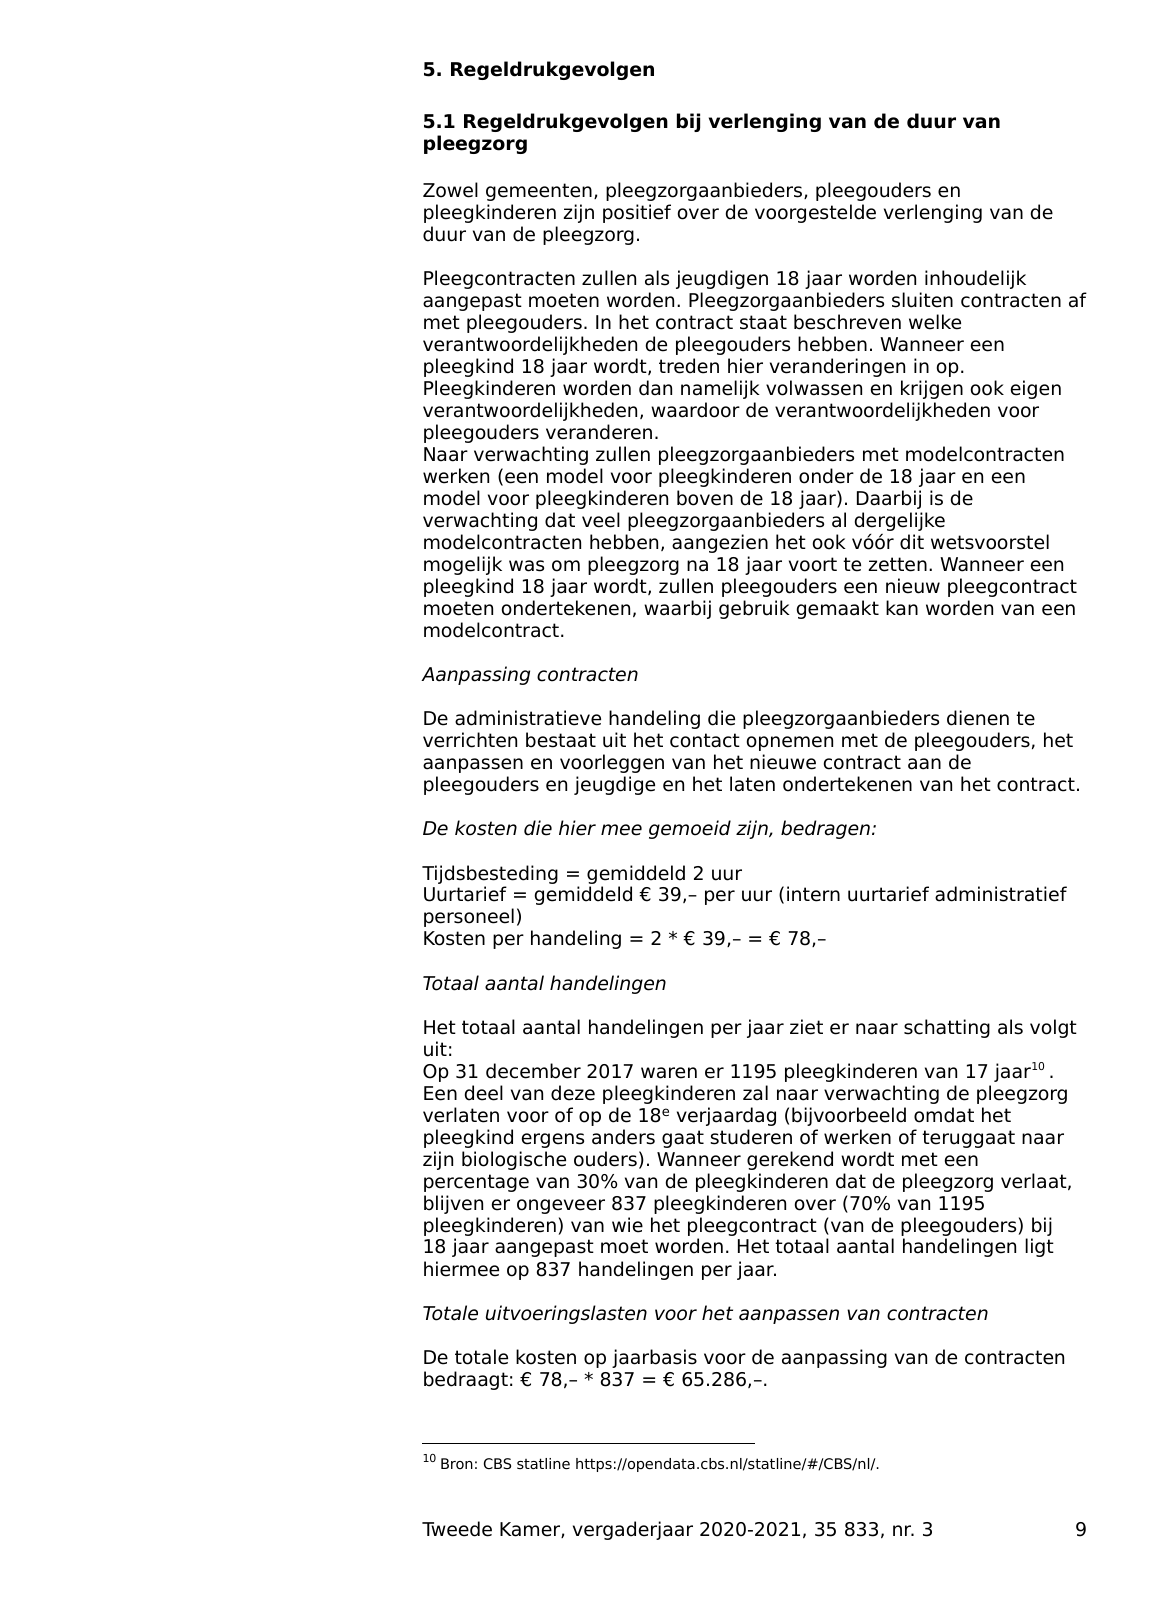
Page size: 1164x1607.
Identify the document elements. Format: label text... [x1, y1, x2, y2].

subtitle Aanpassing contracten [422, 664, 1087, 686]
text Uurtarief = gemiddeld € 39,– per uur (intern uurtarief administratief personeel) [422, 884, 1087, 928]
text De administratieve handeling die pleegzorgaanbieders dienen te verrichten bestaat uit het contact opnemen met de pleegouders, het aanpassen en voorleggen van het nieuwe contract aan de pleegouders en jeugdige en het laten ondertekenen van het contract. [422, 708, 1087, 796]
text Pleegcontracten zullen als jeugdigen 18 jaar worden inhoudelijk aangepast moeten worden. Pleegzorgaanbieders sluiten contracten af met pleegouders. In het contract staat beschreven welke verantwoordelijkheden de pleegouders hebben. Wanneer een pleegkind 18 jaar wordt, treden hier veranderingen in op. Pleegkinderen worden dan namelijk volwassen en krijgen ook eigen verantwoordelijkheden, waardoor de verantwoordelijkheden voor pleegouders veranderen. [422, 268, 1087, 444]
text Tijdsbesteding = gemiddeld 2 uur [422, 862, 1087, 884]
text Op 31 december 2017 waren er 1195 pleegkinderen van 17 jaar. Een deel van deze pleegkinderen zal naar verwachting de pleegzorg verlaten voor of op de 18e verjaardag (bijvoorbeeld omdat het pleegkind ergens anders gaat studeren of werken of teruggaat naar zijn biologische ouders). Wanneer gerekend wordt met een percentage van 30% van de pleegkinderen dat de pleegzorg verlaat, blijven er ongeveer 837 pleegkinderen over (70% van 1195 pleegkinderen) van wie het pleegcontract (van de pleegouders) bij 18 jaar aangepast moet worden. Het totaal aantal handelingen ligt hiermee op 837 handelingen per jaar. [422, 1061, 1087, 1280]
subtitle 5.1 Regeldrukgevolgen bij verlenging van de duur van pleegzorg [422, 111, 1087, 155]
subtitle Totale uitvoeringslasten voor het aanpassen van contracten [422, 1303, 1087, 1324]
text Het totaal aantal handelingen per jaar ziet er naar schatting als volgt uit: [422, 1017, 1087, 1061]
subtitle Totaal aantal handelingen [422, 972, 1087, 994]
text Naar verwachting zullen pleegzorgaanbieders met modelcontracten werken (een model voor pleegkinderen onder de 18 jaar en een model voor pleegkinderen boven de 18 jaar). Daarbij is de verwachting dat veel pleegzorgaanbieders al dergelijke modelcontracten hebben, aangezien het ook vóór dit wetsvoorstel mogelijk was om pleegzorg na 18 jaar voort te zetten. Wanneer een pleegkind 18 jaar wordt, zullen pleegouders een nieuw pleegcontract moeten ondertekenen, waarbij gebruik gemaakt kan worden van een modelcontract. [422, 444, 1087, 642]
text Kosten per handeling = 2 * € 39,– = € 78,– [422, 928, 1087, 950]
text Zowel gemeenten, pleegzorgaanbieders, pleegouders en pleegkinderen zijn positief over de voorgestelde verlenging van de duur van de pleegzorg. [422, 180, 1087, 246]
subtitle De kosten die hier mee gemoeid zijn, bedragen: [422, 818, 1087, 840]
subtitle 5. Regeldrukgevolgen [422, 59, 1087, 81]
text De totale kosten op jaarbasis voor de aanpassing van de contracten bedraagt: € 78,– * 837 = € 65.286,–. [422, 1347, 1087, 1391]
text Bron: CBS statline https://opendata.cbs.nl/statline/#/CBS/nl/. [422, 1452, 1087, 1474]
